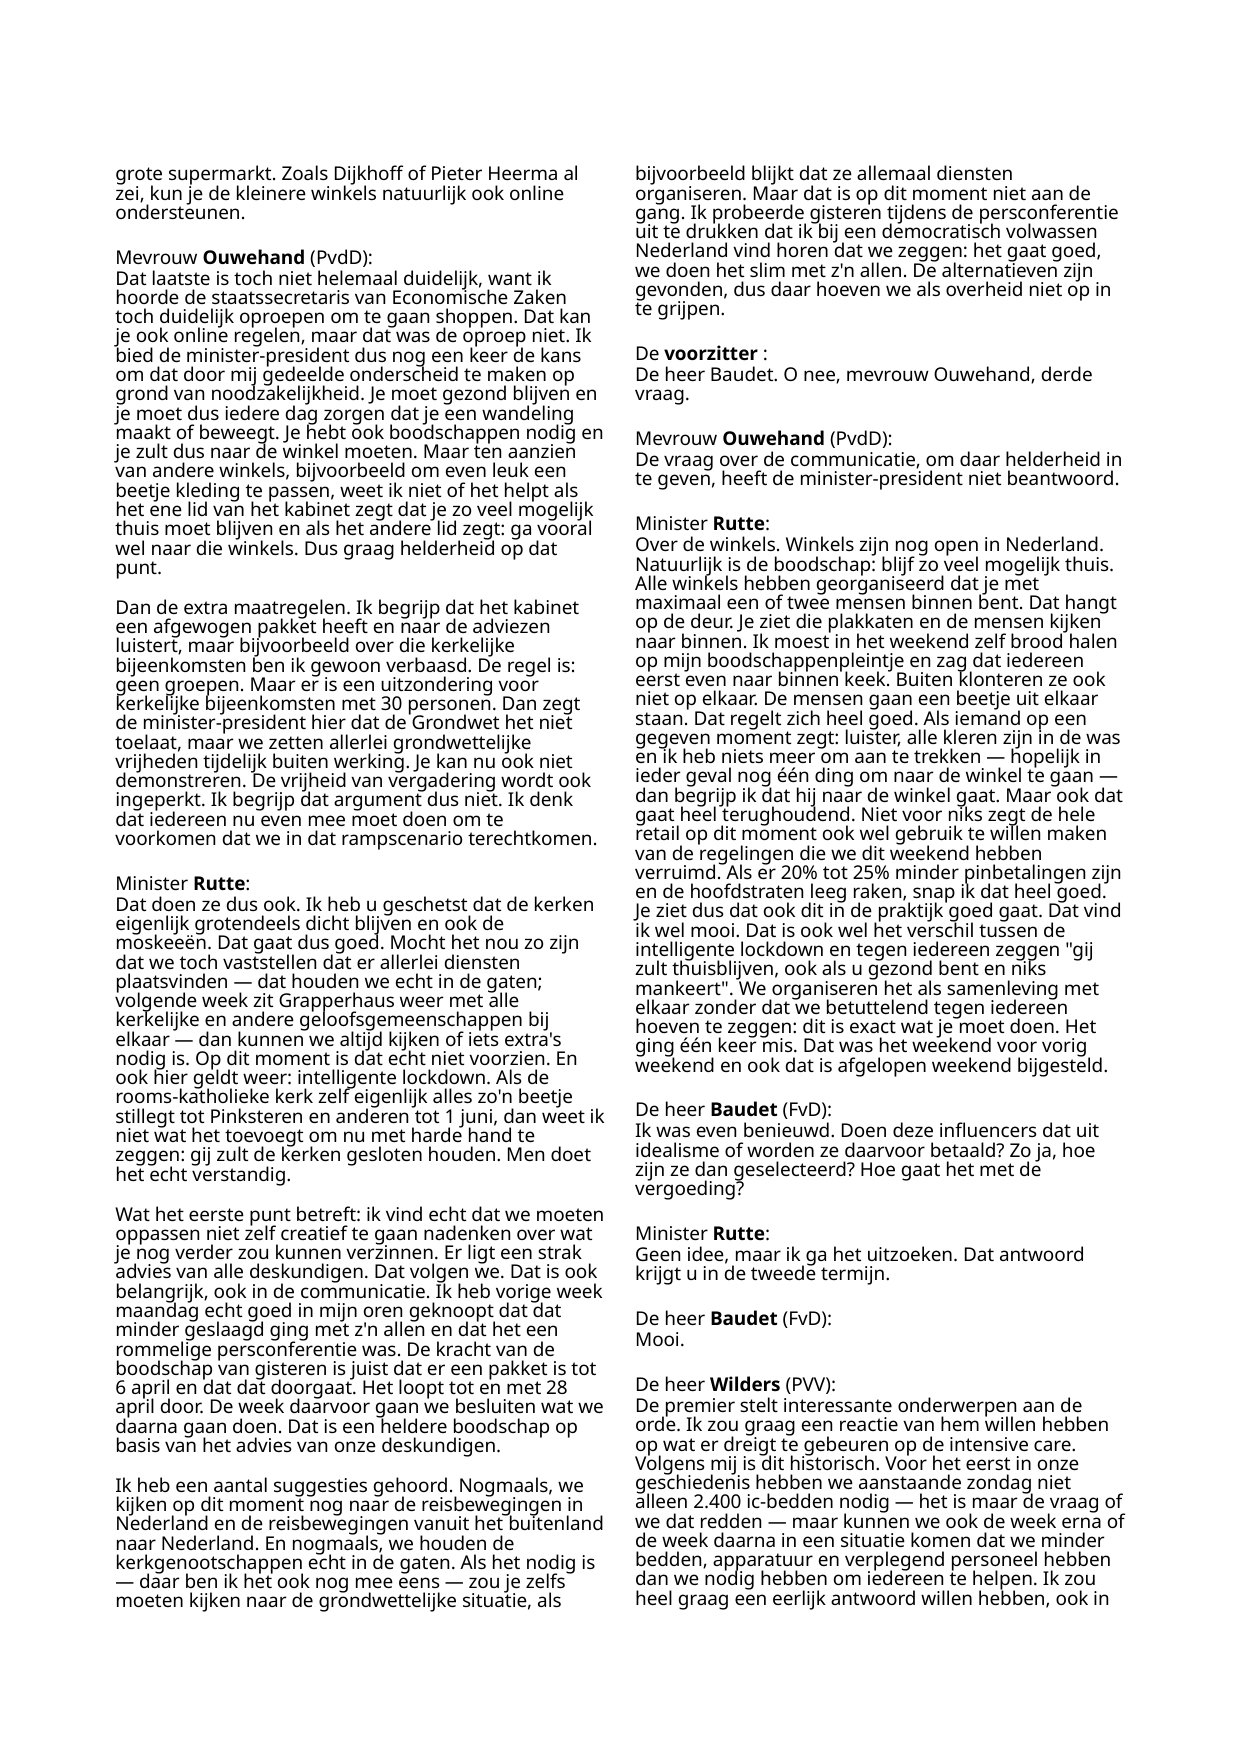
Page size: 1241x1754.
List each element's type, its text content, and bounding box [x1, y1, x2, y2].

text Minister Rutte: [115, 870, 605, 896]
text Mooi. [635, 1331, 1125, 1350]
text Ik heb een aantal suggesties gehoord. Nogmaals, we kijken op dit moment nog naar de reisbewegingen in Nederland en de reisbewegingen vanuit het buitenland naar Nederland. En nogmaals, we houden de kerkgenootschappen echt in de gaten. Als het nodig is — daar ben ik het ook nog mee eens — zou je zelfs moeten kijken naar de grondwettelijke situatie, als [115, 1477, 605, 1612]
text Minister Rutte: [635, 511, 1125, 536]
text bijvoorbeeld blijkt dat ze allemaal diensten organiseren. Maar dat is op dit moment niet aan de gang. Ik probeerde gisteren tijdens de persconferentie uit te drukken dat ik bij een democratisch volwassen Nederland vind horen dat we zeggen: het gaat goed, we doen het slim met z'n allen. De alternatieven zijn gevonden, dus daar hoeven we als overheid niet op in te grijpen. [635, 165, 1125, 319]
text De voorzitter : [635, 340, 1125, 366]
text De heer Baudet (FvD): [635, 1305, 1125, 1331]
text Over de winkels. Winkels zijn nog open in Nederland. Natuurlijk is de boodschap: blijf zo veel mogelijk thuis. Alle winkels hebben georganiseerd dat je met maximaal een of twee mensen binnen bent. Dat hangt op de deur. Je ziet die plakkaten en de mensen kijken naar binnen. Ik moest in het weekend zelf brood halen op mijn boodschappenpleintje en zag dat iedereen eerst even naar binnen keek. Buiten klonteren ze ook niet op elkaar. De mensen gaan een beetje uit elkaar staan. Dat regelt zich heel goed. Als iemand op een gegeven moment zegt: luister, alle kleren zijn in de was en ik heb niets meer om aan te trekken — hopelijk in ieder geval nog één ding om naar de winkel te gaan — dan begrijp ik dat hij naar de winkel gaat. Maar ook dat gaat heel terughoudend. Niet voor niks zegt de hele retail op dit moment ook wel gebruik te willen maken van de regelingen die we dit weekend hebben verruimd. Als er 20% tot 25% minder pinbetalingen zijn en de hoofdstraten leeg raken, snap ik dat heel goed. Je ziet dus dat ook dit in de praktijk goed gaat. Dat vind ik wel mooi. Dat is ook wel het verschil tussen de intelligente lockdown en tegen iedereen zeggen "gij zult thuisblijven, ook als u gezond bent en niks mankeert". We organiseren het als samenleving met elkaar zonder dat we betuttelend tegen iedereen hoeven te zeggen: dit is exact wat je moet doen. Het ging één keer mis. Dat was het weekend voor vorig weekend en ook dat is afgelopen weekend bijgesteld. [635, 536, 1125, 1076]
text De heer Wilders (PVV): [635, 1371, 1125, 1397]
text Mevrouw Ouwehand (PvdD): [115, 244, 605, 270]
text grote supermarkt. Zoals Dijkhoff of Pieter Heerma al zei, kun je de kleinere winkels natuurlijk ook online ondersteunen. [115, 165, 605, 223]
text Mevrouw Ouwehand (PvdD): [635, 425, 1125, 451]
text Geen idee, maar ik ga het uitzoeken. Dat antwoord krijgt u in de tweede termijn. [635, 1246, 1125, 1284]
text Wat het eerste punt betreft: ik vind echt dat we moeten oppassen niet zelf creatief te gaan nadenken over wat je nog verder zou kunnen verzinnen. Er ligt een strak advies van alle deskundigen. Dat volgen we. Dat is ook belangrijk, ook in de communicatie. Ik heb vorige week maandag echt goed in mijn oren geknoopt dat dat minder geslaagd ging met z'n allen en dat het een rommelige persconferentie was. De kracht van de boodschap van gisteren is juist dat er een pakket is tot 6 april en dat dat doorgaat. Het loopt tot en met 28 april door. De week daarvoor gaan we besluiten wat we daarna gaan doen. Dat is een heldere boodschap op basis van het advies van onze deskundigen. [115, 1206, 605, 1456]
text De heer Baudet. O nee, mevrouw Ouwehand, derde vraag. [635, 366, 1125, 404]
text Ik was even benieuwd. Doen deze influencers dat uit idealisme of worden ze daarvoor betaald? Zo ja, hoe zijn ze dan geselecteerd? Hoe gaat het met de vergoeding? [635, 1122, 1125, 1199]
text De premier stelt interessante onderwerpen aan de orde. Ik zou graag een reactie van hem willen hebben op wat er dreigt te gebeuren op de intensive care. Volgens mij is dit historisch. Voor het eerst in onze geschiedenis hebben we aanstaande zondag niet alleen 2.400 ic-bedden nodig — het is maar de vraag of we dat redden — maar kunnen we ook de week erna of de week daarna in een situatie komen dat we minder bedden, apparatuur en verplegend personeel hebben dan we nodig hebben om iedereen te helpen. Ik zou heel graag een eerlijk antwoord willen hebben, ook in [635, 1397, 1125, 1609]
text Dat laatste is toch niet helemaal duidelijk, want ik hoorde de staatssecretaris van Economische Zaken toch duidelijk oproepen om te gaan shoppen. Dat kan je ook online regelen, maar dat was de oproep niet. Ik bied de minister-president dus nog een keer de kans om dat door mij gedeelde onderscheid te maken op grond van noodzakelijkheid. Je moet gezond blijven en je moet dus iedere dag zorgen dat je een wandeling maakt of beweegt. Je hebt ook boodschappen nodig en je zult dus naar de winkel moeten. Maar ten aanzien van andere winkels, bijvoorbeeld om even leuk een beetje kleding te passen, weet ik niet of het helpt als het ene lid van het kabinet zegt dat je zo veel mogelijk thuis moet blijven en als het andere lid zegt: ga vooral wel naar die winkels. Dus graag helderheid op dat punt. [115, 270, 605, 578]
text Minister Rutte: [635, 1220, 1125, 1246]
text Dat doen ze dus ook. Ik heb u geschetst dat de kerken eigenlijk grotendeels dicht blijven en ook de moskeeën. Dat gaat dus goed. Mocht het nou zo zijn dat we toch vaststellen dat er allerlei diensten plaatsvinden — dat houden we echt in de gaten; volgende week zit Grapperhaus weer met alle kerkelijke en andere geloofsgemeenschappen bij elkaar — dan kunnen we altijd kijken of iets extra's nodig is. Op dit moment is dat echt niet voorzien. En ook hier geldt weer: intelligente lockdown. Als de rooms-katholieke kerk zelf eigenlijk alles zo'n beetje stillegt tot Pinksteren en anderen tot 1 juni, dan weet ik niet wat het toevoegt om nu met harde hand te zeggen: gij zult de kerken gesloten houden. Men doet het echt verstandig. [115, 896, 605, 1185]
text Dan de extra maatregelen. Ik begrijp dat het kabinet een afgewogen pakket heeft en naar de adviezen luistert, maar bijvoorbeeld over die kerkelijke bijeenkomsten ben ik gewoon verbaasd. De regel is: geen groepen. Maar er is een uitzondering voor kerkelijke bijeenkomsten met 30 personen. Dan zegt de minister-president hier dat de Grondwet het niet toelaat, maar we zetten allerlei grondwettelijke vrijheden tijdelijk buiten werking. Je kan nu ook niet demonstreren. De vrijheid van vergadering wordt ook ingeperkt. Ik begrijp dat argument dus niet. Ik denk dat iedereen nu even mee moet doen om te voorkomen dat we in dat rampscenario terechtkomen. [115, 599, 605, 849]
text De vraag over de communicatie, om daar helderheid in te geven, heeft de minister-president niet beantwoord. [635, 451, 1125, 490]
text De heer Baudet (FvD): [635, 1097, 1125, 1122]
